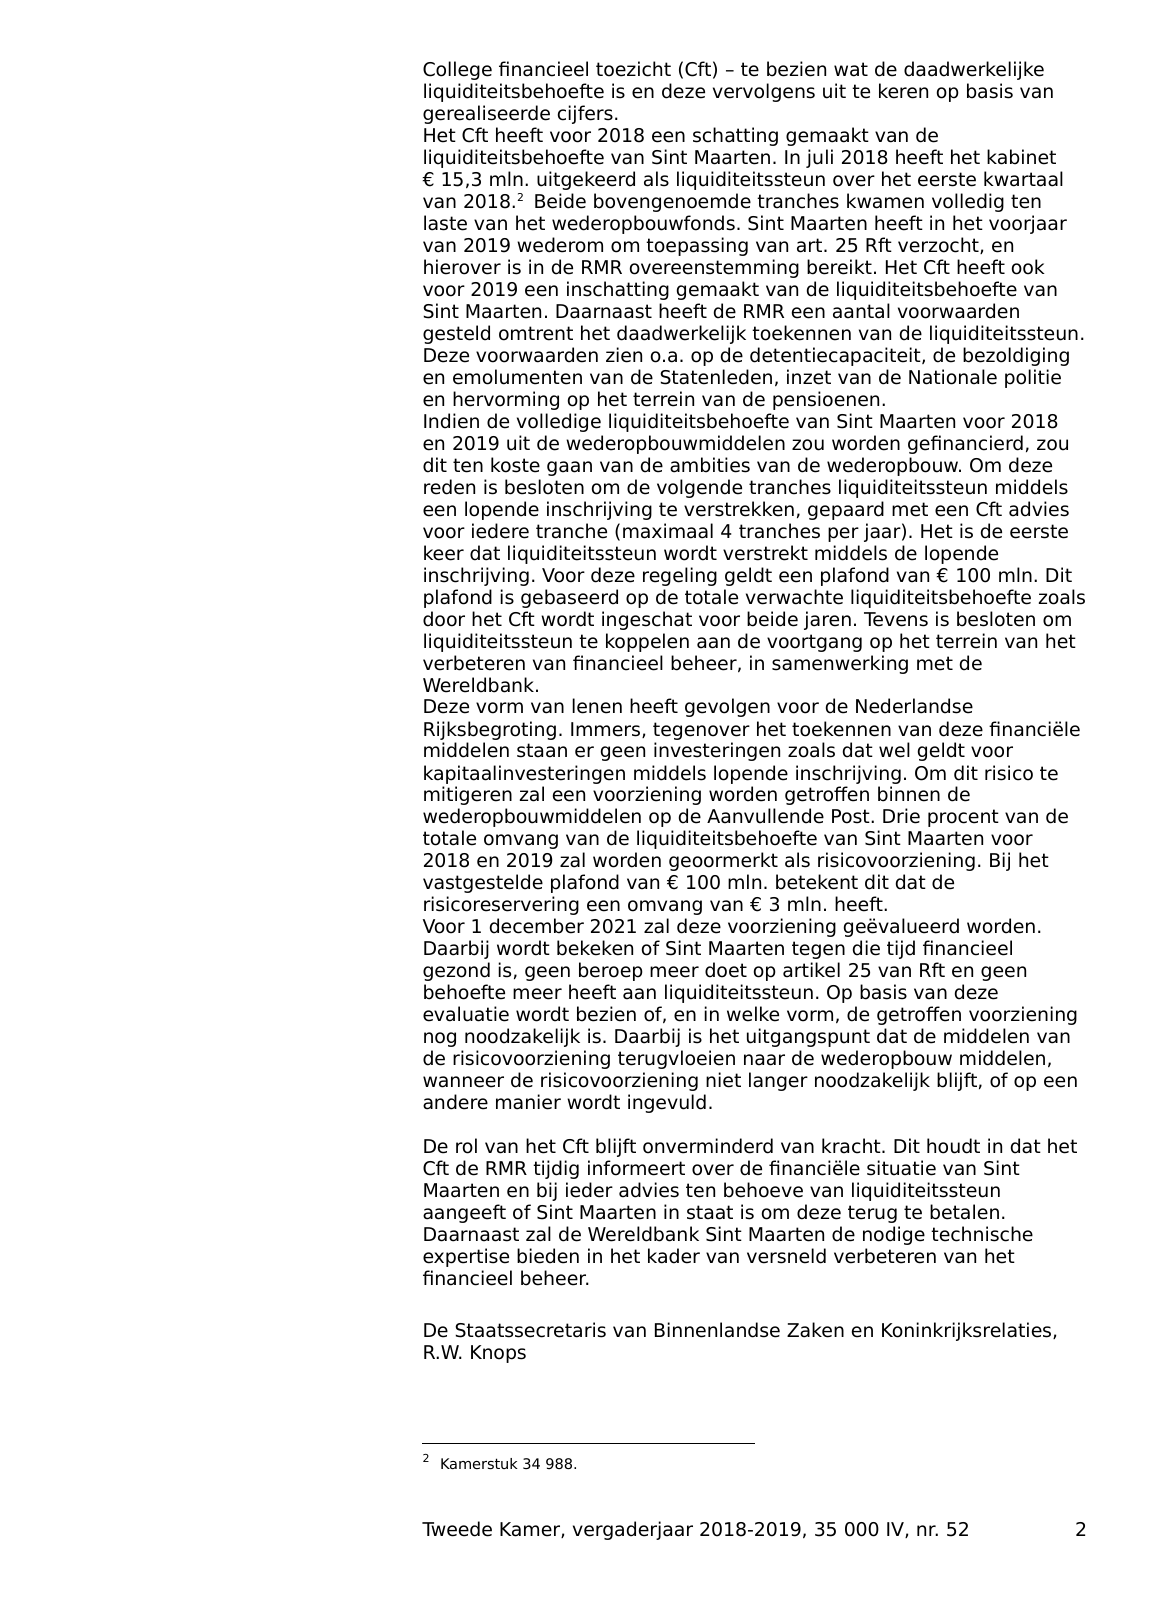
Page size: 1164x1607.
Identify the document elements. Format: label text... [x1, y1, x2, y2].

text Indien de volledige liquiditeitsbehoefte van Sint Maarten voor 2018 en 2019 uit de wederopbouwmiddelen zou worden gefinancierd, zou dit ten koste gaan van de ambities van de wederopbouw. Om deze reden is besloten om de volgende tranches liquiditeitssteun middels een lopende inschrijving te verstrekken, gepaard met een Cft advies voor iedere tranche (maximaal 4 tranches per jaar). Het is de eerste keer dat liquiditeitssteun wordt verstrekt middels de lopende inschrijving. Voor deze regeling geldt een plafond van € 100 mln. Dit plafond is gebaseerd op de totale verwachte liquiditeitsbehoefte zoals door het Cft wordt ingeschat voor beide jaren. Tevens is besloten om liquiditeitssteun te koppelen aan de voortgang op het terrein van het verbeteren van financieel beheer, in samenwerking met de Wereldbank. [422, 411, 1087, 696]
text Voor 1 december 2021 zal deze voorziening geëvalueerd worden. Daarbij wordt bekeken of Sint Maarten tegen die tijd financieel gezond is, geen beroep meer doet op artikel 25 van Rft en geen behoefte meer heeft aan liquiditeitssteun. Op basis van deze evaluatie wordt bezien of, en in welke vorm, de getroffen voorziening nog noodzakelijk is. Daarbij is het uitgangspunt dat de middelen van de risicovoorziening terugvloeien naar de wederopbouw middelen, wanneer de risicovoorziening niet langer noodzakelijk blijft, of op een andere manier wordt ingevuld. [422, 916, 1087, 1114]
text De rol van het Cft blijft onverminderd van kracht. Dit houdt in dat het Cft de RMR tijdig informeert over de financiële situatie van Sint Maarten en bij ieder advies ten behoeve van liquiditeitssteun aangeeft of Sint Maarten in staat is om deze terug te betalen. Daarnaast zal de Wereldbank Sint Maarten de nodige technische expertise bieden in het kader van versneld verbeteren van het financieel beheer. [422, 1136, 1087, 1290]
text Deze vorm van lenen heeft gevolgen voor de Nederlandse Rijksbegroting. Immers, tegenover het toekennen van deze financiële middelen staan er geen investeringen zoals dat wel geldt voor kapitaalinvesteringen middels lopende inschrijving. Om dit risico te mitigeren zal een voorziening worden getroffen binnen de wederopbouwmiddelen op de Aanvullende Post. Drie procent van de totale omvang van de liquiditeitsbehoefte van Sint Maarten voor 2018 en 2019 zal worden geoormerkt als risicovoorziening. Bij het vastgestelde plafond van € 100 mln. betekent dit dat de risicoreservering een omvang van € 3 mln. heeft. [422, 696, 1087, 916]
text Het Cft heeft voor 2018 een schatting gemaakt van de liquiditeitsbehoefte van Sint Maarten. In juli 2018 heeft het kabinet € 15,3 mln. uitgekeerd als liquiditeitssteun over het eerste kwartaal van 2018. Beide bovengenoemde tranches kwamen volledig ten laste van het wederopbouwfonds. Sint Maarten heeft in het voorjaar van 2019 wederom om toepassing van art. 25 Rft verzocht, en hierover is in de RMR overeenstemming bereikt. Het Cft heeft ook voor 2019 een inschatting gemaakt van de liquiditeitsbehoefte van Sint Maarten. Daarnaast heeft de RMR een aantal voorwaarden gesteld omtrent het daadwerkelijk toekennen van de liquiditeitssteun. Deze voorwaarden zien o.a. op de detentiecapaciteit, de bezoldiging en emolumenten van de Statenleden, inzet van de Nationale politie en hervorming op het terrein van de pensioenen. [422, 125, 1087, 411]
text College financieel toezicht (Cft) – te bezien wat de daadwerkelijke liquiditeitsbehoefte is en deze vervolgens uit te keren op basis van gerealiseerde cijfers. [422, 59, 1087, 125]
text De Staatssecretaris van Binnenlandse Zaken en Koninkrijksrelaties, R.W. Knops [422, 1320, 1087, 1364]
text Kamerstuk 34 988. [422, 1452, 1087, 1474]
